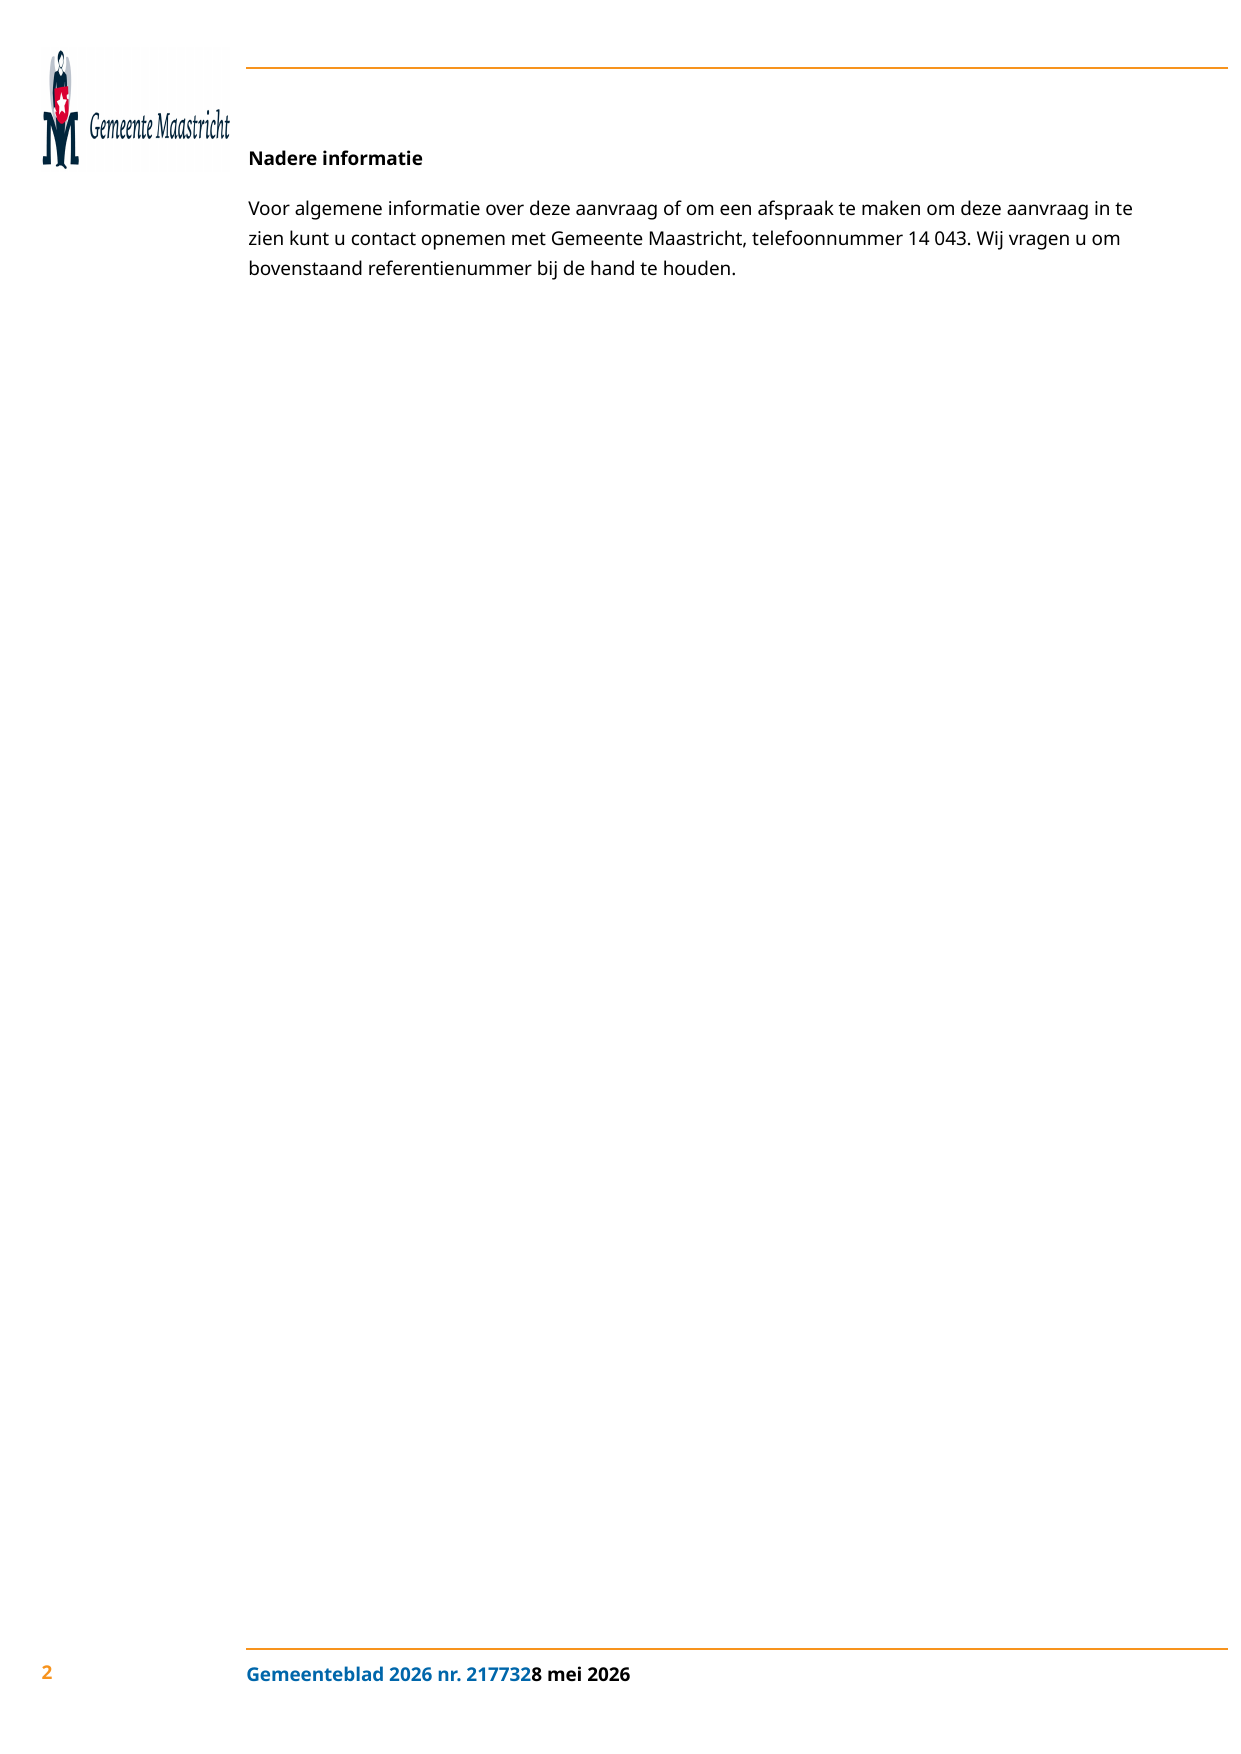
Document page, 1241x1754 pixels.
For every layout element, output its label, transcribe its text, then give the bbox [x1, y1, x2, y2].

picture [41, 47, 231, 172]
text Nadere informatie [248, 145, 1152, 171]
text Voor algemene informatie over deze aanvraag of om een afspraak te maken om deze aanvraag in te zien kunt u contact opnemen met Gemeente Maastricht, telefoonnummer 14 043. Wij vragen u om bovenstaand referentienummer bij de hand te houden. [248, 196, 1152, 281]
